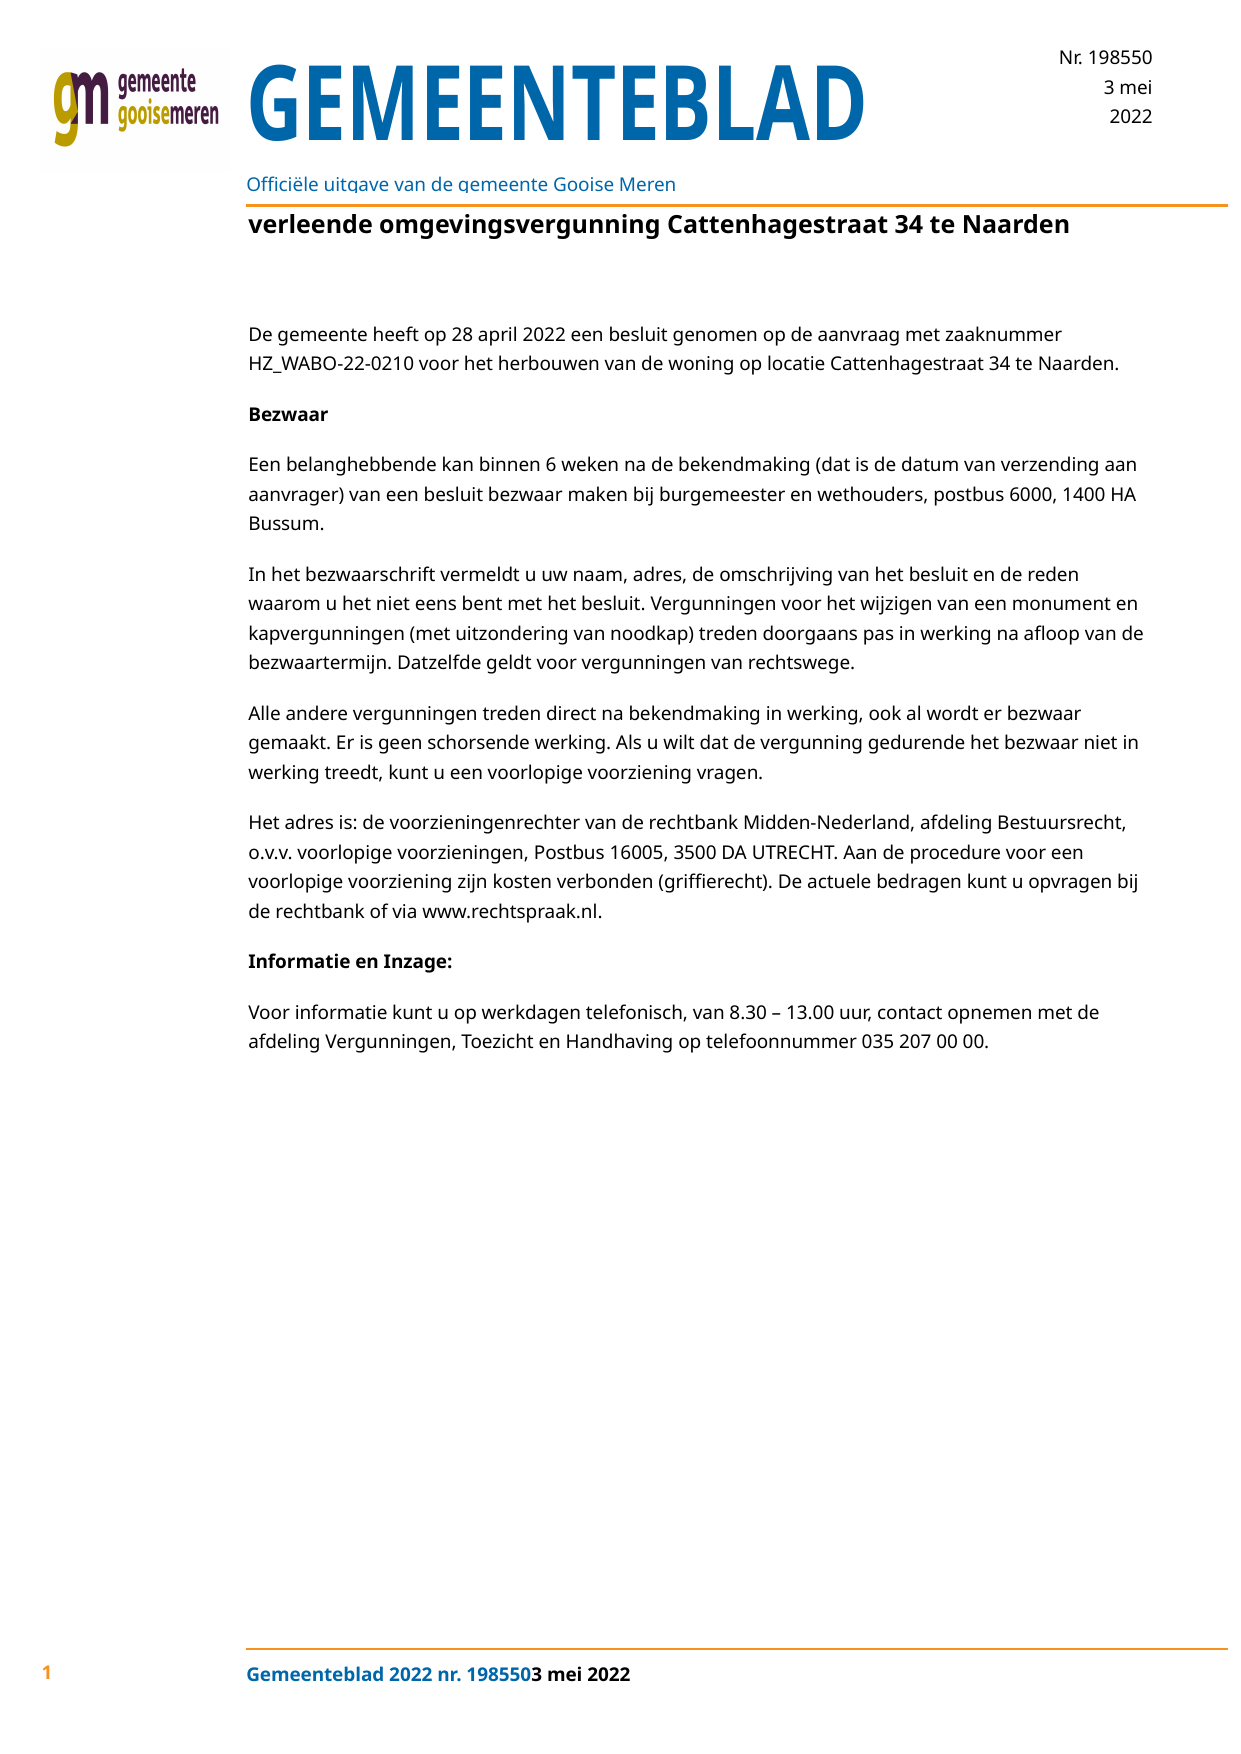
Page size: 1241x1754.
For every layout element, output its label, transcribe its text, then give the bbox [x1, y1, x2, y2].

text Het adres is: de voorzieningenrechter van de rechtbank Midden-Nederland, afdeling Bestuursrecht, o.v.v. voorlopige voorzieningen, Postbus 16005, 3500 DA UTRECHT. Aan de procedure voor een voorlopige voorziening zijn kosten verbonden (griffierecht). De actuele bedragen kunt u opvragen bij de rechtbank of via www.rechtspraak.nl. [248, 809, 1152, 924]
picture [41, 47, 231, 172]
text verleende omgevingsvergunning Cattenhagestraat 34 te Naarden [248, 207, 1152, 241]
text Bezwaar [248, 401, 1152, 426]
text Alle andere vergunningen treden direct na bekendmaking in werking, ook al wordt er bezwaar gemaakt. Er is geen schorsende werking. Als u wilt dat de vergunning gedurende het bezwaar niet in werking treedt, kunt u een voorlopige voorziening vragen. [248, 700, 1152, 785]
text De gemeente heeft op 28 april 2022 een besluit genomen op de aanvraag met zaaknummer HZ_WABO-22-0210 voor het herbouwen van de woning op locatie Cattenhagestraat 34 te Naarden. [248, 321, 1152, 376]
text Informatie en Inzage: [248, 949, 1152, 974]
text In het bezwaarschrift vermeldt u uw naam, adres, de omschrijving van het besluit en de reden waarom u het niet eens bent met het besluit. Vergunningen voor het wijzigen van een monument en kapvergunningen (met uitzondering van noodkap) treden doorgaans pas in werking na afloop van de bezwaartermijn. Datzelfde geldt voor vergunningen van rechtswege. [248, 561, 1152, 675]
text Een belanghebbende kan binnen 6 weken na de bekendmaking (dat is de datum van verzending aan aanvrager) van een besluit bezwaar maken bij burgemeester en wethouders, postbus 6000, 1400 HA Bussum. [248, 451, 1152, 536]
text Voor informatie kunt u op werkdagen telefonisch, van 8.30 – 13.00 uur, contact opnemen met de afdeling Vergunningen, Toezicht en Handhaving op telefoonnummer 035 207 00 00. [248, 999, 1152, 1054]
